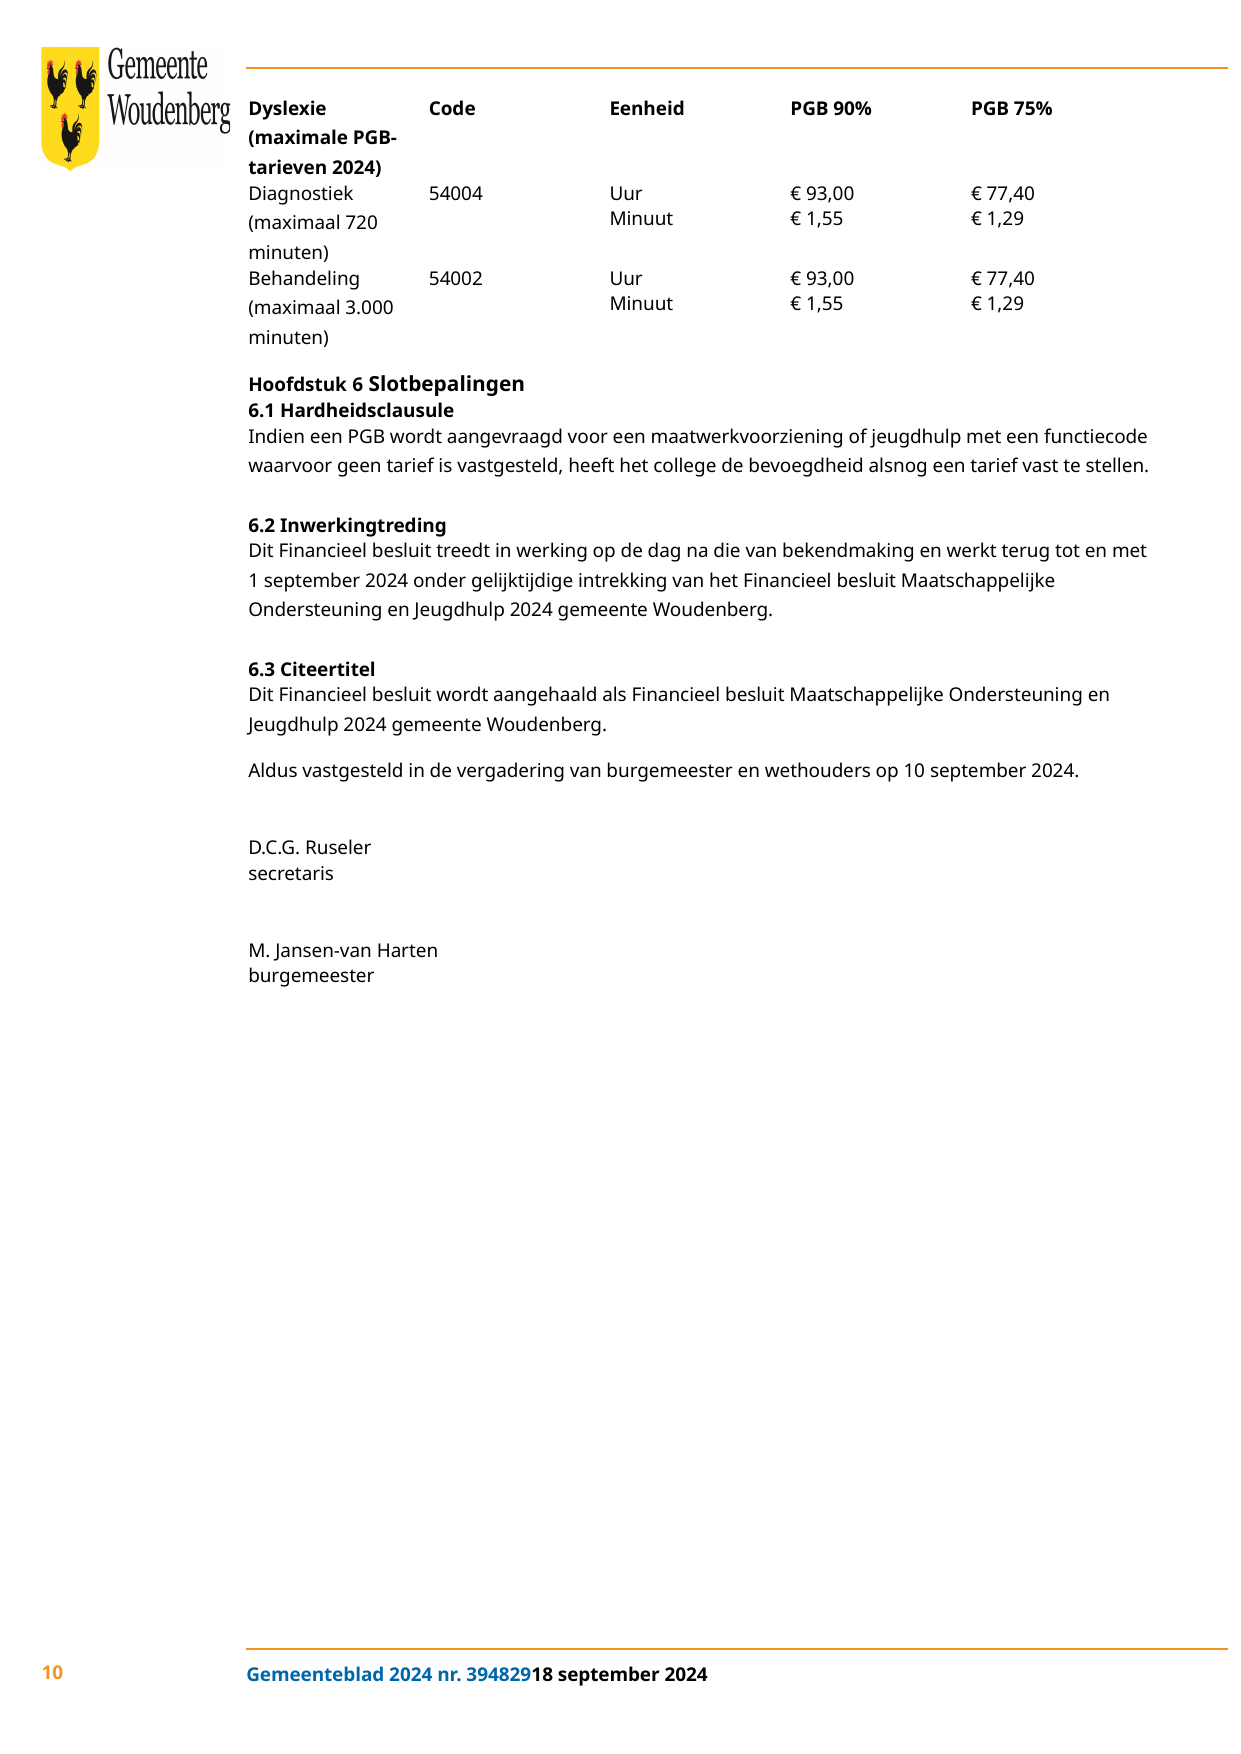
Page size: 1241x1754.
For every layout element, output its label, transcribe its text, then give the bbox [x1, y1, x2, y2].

table_header PGB 75% [971, 95, 1152, 180]
table_header Dyslexie (maximale PGB-tarieven 2024) [248, 95, 429, 180]
table_cell Uur [609, 180, 790, 206]
table_cell € 1,55 [790, 290, 971, 349]
table_cell € 93,00 [790, 180, 971, 206]
table_cell Uur [609, 265, 790, 290]
table_header Eenheid [609, 95, 790, 180]
table_cell Minuut [609, 206, 790, 265]
text Aldus vastgesteld in de vergadering van burgemeester en wethouders op 10 september 2024. [248, 757, 1152, 782]
text M. Jansen-van Harten [248, 937, 1152, 963]
table_cell € 1,55 [790, 206, 971, 265]
table_cell 54002 [429, 265, 609, 349]
table_header Code [429, 95, 609, 180]
table_cell € 77,40 [971, 265, 1152, 290]
table_cell € 1,29 [971, 290, 1152, 349]
text 6.2 Inwerkingtreding [248, 512, 1152, 537]
text burgemeester [248, 963, 1152, 988]
text Hoofdstuk 6 Slotbepalingen [248, 369, 1152, 397]
text 6.3 Citeertitel [248, 656, 1152, 682]
table_cell Minuut [609, 290, 790, 349]
text secretaris [248, 860, 1152, 885]
text 6.1 Hardheidsclausule [248, 397, 1152, 423]
table_cell Behandeling (maximaal 3.000 minuten) [248, 265, 429, 349]
picture [41, 47, 231, 172]
text Indien een PGB wordt aangevraagd voor een maatwerkvoorziening of jeugdhulp met een functiecode waarvoor geen tarief is vastgesteld, heeft het college de bevoegdheid alsnog een tarief vast te stellen. [248, 423, 1152, 478]
table_cell € 93,00 [790, 265, 971, 290]
table_cell € 1,29 [971, 206, 1152, 265]
table_cell 54004 [429, 180, 609, 265]
text Dit Financieel besluit wordt aangehaald als Financieel besluit Maatschappelijke Ondersteuning en Jeugdhulp 2024 gemeente Woudenberg. [248, 682, 1152, 737]
text Dit Financieel besluit treedt in werking op de dag na die van bekendmaking en werkt terug tot en met 1 september 2024 onder gelijktijdige intrekking van het Financieel besluit Maatschappelijke Ondersteuning en Jeugdhulp 2024 gemeente Woudenberg. [248, 537, 1152, 622]
table_header PGB 90% [790, 95, 971, 180]
table_cell Diagnostiek (maximaal 720 minuten) [248, 180, 429, 265]
table_cell € 77,40 [971, 180, 1152, 206]
text D.C.G. Ruseler [248, 834, 1152, 860]
